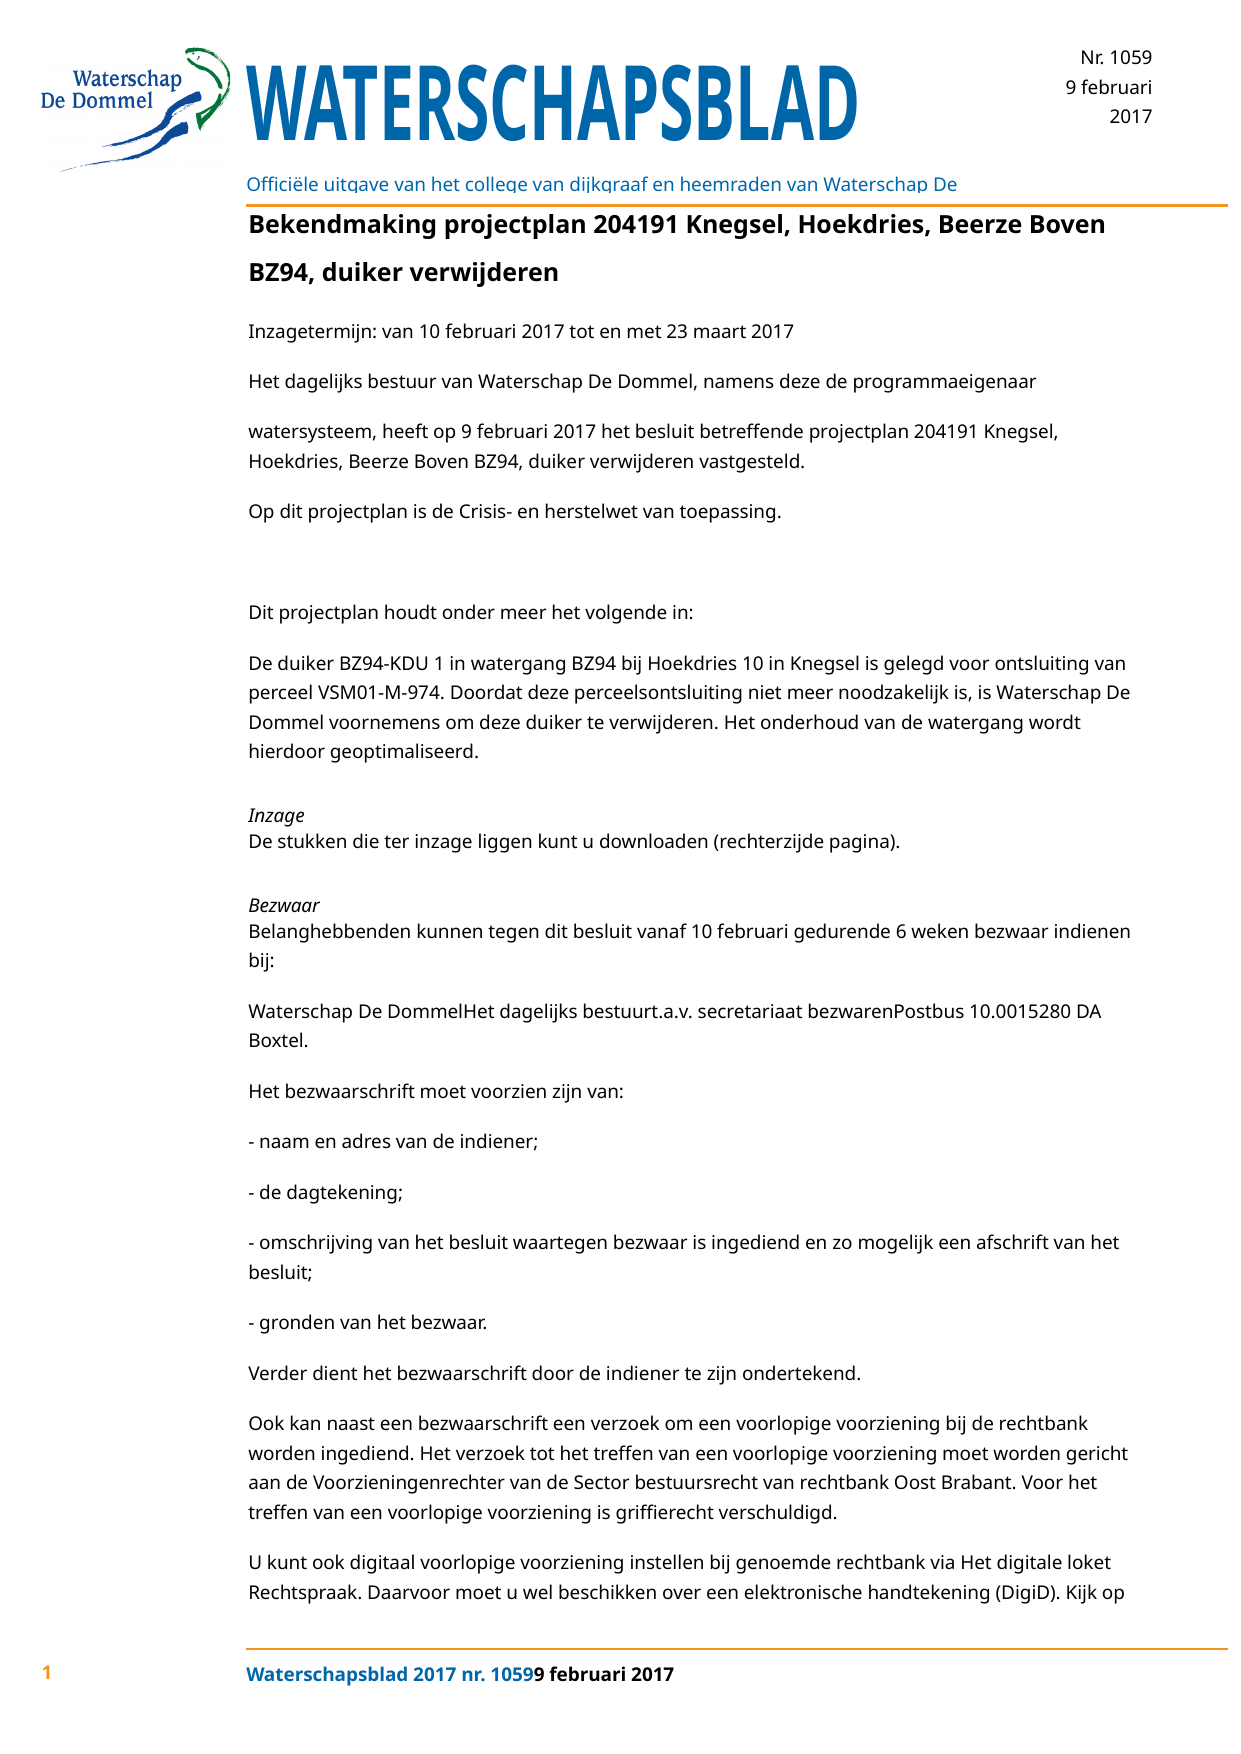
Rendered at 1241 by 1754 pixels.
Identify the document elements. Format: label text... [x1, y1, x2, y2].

text U kunt ook digitaal voorlopige voorziening instellen bij genoemde rechtbank via Het digitale loket Rechtspraak. Daarvoor moet u wel beschikken over een elektronische handtekening (DigiD). Kijk op [248, 1549, 1152, 1605]
text watersysteem, heeft op 9 februari 2017 het besluit betreffende projectplan 204191 Knegsel, Hoekdries, Beerze Boven BZ94, duiker verwijderen vastgesteld. [248, 419, 1152, 474]
text Dit projectplan houdt onder meer het volgende in: [248, 599, 1152, 625]
text - omschrijving van het besluit waartegen bezwaar is ingediend en zo mogelijk een afschrift van het besluit; [248, 1229, 1152, 1285]
text De duiker BZ94-KDU 1 in watergang BZ94 bij Hoekdries 10 in Knegsel is gelegd voor ontsluiting van perceel VSM01-M-974. Doordat deze perceelsontsluiting niet meer noodzakelijk is, is Waterschap De Dommel voornemens om deze duiker te verwijderen. Het onderhoud van de watergang wordt hierdoor geoptimaliseerd. [248, 650, 1152, 764]
text - gronden van het bezwaar. [248, 1309, 1152, 1335]
text Verder dient het bezwaarschrift door de indiener te zijn ondertekend. [248, 1360, 1152, 1386]
text Op dit projectplan is de Crisis- en herstelwet van toepassing. [248, 499, 1152, 524]
text Bekendmaking projectplan 204191 Knegsel, Hoekdries, Beerze Boven BZ94, duiker verwijderen [248, 207, 1152, 288]
text Het dagelijks bestuur van Waterschap De Dommel, namens deze de programmaeigenaar [248, 368, 1152, 394]
text Ook kan naast een bezwaarschrift een verzoek om een voorlopige voorziening bij de rechtbank worden ingediend. Het verzoek tot het treffen van een voorlopige voorziening moet worden gericht aan de Voorzieningenrechter van de Sector bestuursrecht van rechtbank Oost Brabant. Voor het treffen van een voorlopige voorziening is griffierecht verschuldigd. [248, 1410, 1152, 1525]
text Inzage [248, 803, 1152, 828]
text - de dagtekening; [248, 1179, 1152, 1205]
text Bezwaar [248, 892, 1152, 918]
text De stukken die ter inzage liggen kunt u downloaden (rechterzijde pagina). [248, 828, 1152, 854]
text Inzagetermijn: van 10 februari 2017 tot en met 23 maart 2017 [248, 318, 1152, 344]
picture [41, 47, 231, 172]
text Het bezwaarschrift moet voorzien zijn van: [248, 1078, 1152, 1104]
text Waterschap De DommelHet dagelijks bestuurt.a.v. secretariaat bezwarenPostbus 10.0015280 DA Boxtel. [248, 998, 1152, 1053]
text Belanghebbenden kunnen tegen dit besluit vanaf 10 februari gedurende 6 weken bezwaar indienen bij: [248, 918, 1152, 973]
text - naam en adres van de indiener; [248, 1128, 1152, 1154]
